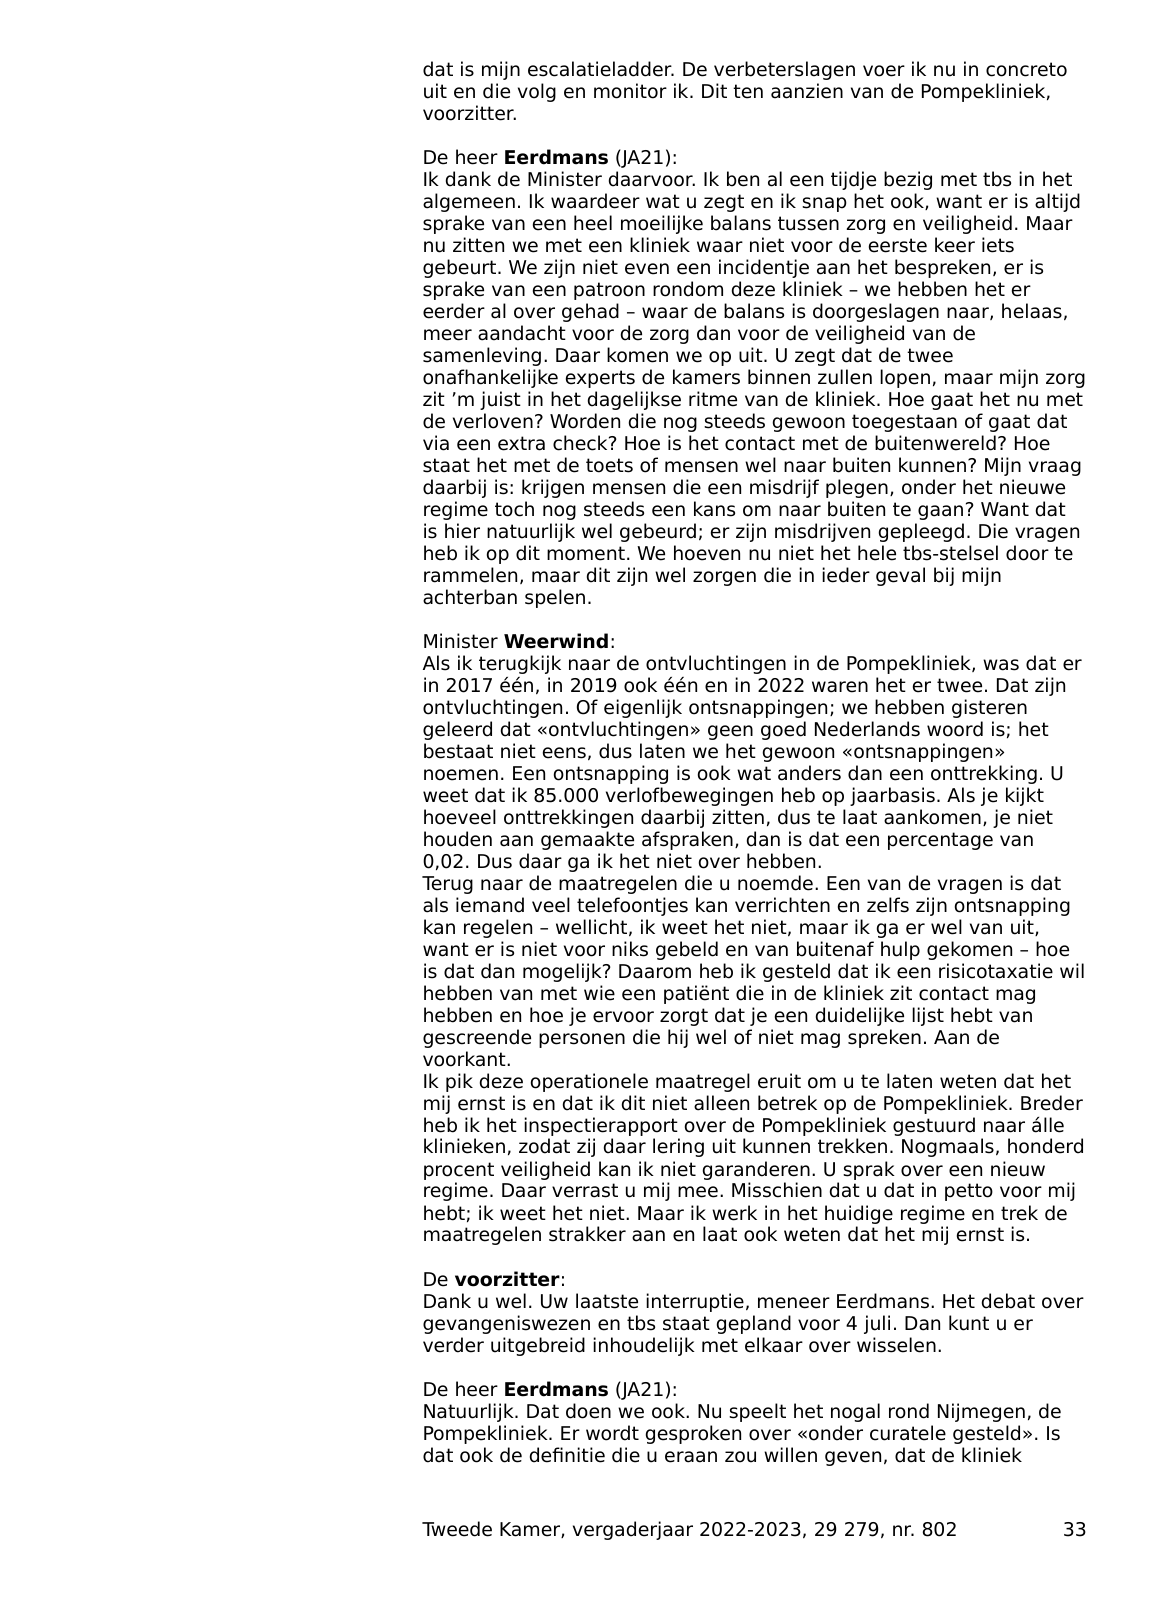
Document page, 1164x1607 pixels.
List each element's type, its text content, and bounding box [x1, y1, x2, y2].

text De heer Eerdmans (JA21): [422, 1379, 1087, 1401]
text De heer Eerdmans (JA21): [422, 147, 1087, 169]
text Ik dank de Minister daarvoor. Ik ben al een tijdje bezig met tbs in het algemeen. Ik waardeer wat u zegt en ik snap het ook, want er is altijd sprake van een heel moeilijke balans tussen zorg en veiligheid. Maar nu zitten we met een kliniek waar niet voor de eerste keer iets gebeurt. We zijn niet even een incidentje aan het bespreken, er is sprake van een patroon rondom deze kliniek – we hebben het er eerder al over gehad – waar de balans is doorgeslagen naar, helaas, meer aandacht voor de zorg dan voor de veiligheid van de samenleving. Daar komen we op uit. U zegt dat de twee onafhankelijke experts de kamers binnen zullen lopen, maar mijn zorg zit ’m juist in het dagelijkse ritme van de kliniek. Hoe gaat het nu met de verloven? Worden die nog steeds gewoon toegestaan of gaat dat via een extra check? Hoe is het contact met de buitenwereld? Hoe staat het met de toets of mensen wel naar buiten kunnen? Mijn vraag daarbij is: krijgen mensen die een misdrijf plegen, onder het nieuwe regime toch nog steeds een kans om naar buiten te gaan? Want dat is hier natuurlijk wel gebeurd; er zijn misdrijven gepleegd. Die vragen heb ik op dit moment. We hoeven nu niet het hele tbs-stelsel door te rammelen, maar dit zijn wel zorgen die in ieder geval bij mijn achterban spelen. [422, 169, 1087, 609]
text Terug naar de maatregelen die u noemde. Een van de vragen is dat als iemand veel telefoontjes kan verrichten en zelfs zijn ontsnapping kan regelen – wellicht, ik weet het niet, maar ik ga er wel van uit, want er is niet voor niks gebeld en van buitenaf hulp gekomen – hoe is dat dan mogelijk? Daarom heb ik gesteld dat ik een risicotaxatie wil hebben van met wie een patiënt die in de kliniek zit contact mag hebben en hoe je ervoor zorgt dat je een duidelijke lijst hebt van gescreende personen die hij wel of niet mag spreken. Aan de voorkant. [422, 873, 1087, 1071]
text Natuurlijk. Dat doen we ook. Nu speelt het nogal rond Nijmegen, de Pompekliniek. Er wordt gesproken over «onder curatele gesteld». Is dat ook de definitie die u eraan zou willen geven, dat de kliniek [422, 1401, 1087, 1467]
text Minister Weerwind: [422, 631, 1087, 653]
text Dank u wel. Uw laatste interruptie, meneer Eerdmans. Het debat over gevangeniswezen en tbs staat gepland voor 4 juli. Dan kunt u er verder uitgebreid inhoudelijk met elkaar over wisselen. [422, 1291, 1087, 1356]
text dat is mijn escalatieladder. De verbeterslagen voer ik nu in concreto uit en die volg en monitor ik. Dit ten aanzien van de Pompekliniek, voorzitter. [422, 59, 1087, 125]
text Als ik terugkijk naar de ontvluchtingen in de Pompekliniek, was dat er in 2017 één, in 2019 ook één en in 2022 waren het er twee. Dat zijn ontvluchtingen. Of eigenlijk ontsnappingen; we hebben gisteren geleerd dat «ontvluchtingen» geen goed Nederlands woord is; het bestaat niet eens, dus laten we het gewoon «ontsnappingen» noemen. Een ontsnapping is ook wat anders dan een onttrekking. U weet dat ik 85.000 verlofbewegingen heb op jaarbasis. Als je kijkt hoeveel onttrekkingen daarbij zitten, dus te laat aankomen, je niet houden aan gemaakte afspraken, dan is dat een percentage van 0,02. Dus daar ga ik het niet over hebben. [422, 653, 1087, 873]
text Ik pik deze operationele maatregel eruit om u te laten weten dat het mij ernst is en dat ik dit niet alleen betrek op de Pompekliniek. Breder heb ik het inspectierapport over de Pompekliniek gestuurd naar álle klinieken, zodat zij daar lering uit kunnen trekken. Nogmaals, honderd procent veiligheid kan ik niet garanderen. U sprak over een nieuw regime. Daar verrast u mij mee. Misschien dat u dat in petto voor mij hebt; ik weet het niet. Maar ik werk in het huidige regime en trek de maatregelen strakker aan en laat ook weten dat het mij ernst is. [422, 1071, 1087, 1246]
text De voorzitter: [422, 1268, 1087, 1291]
